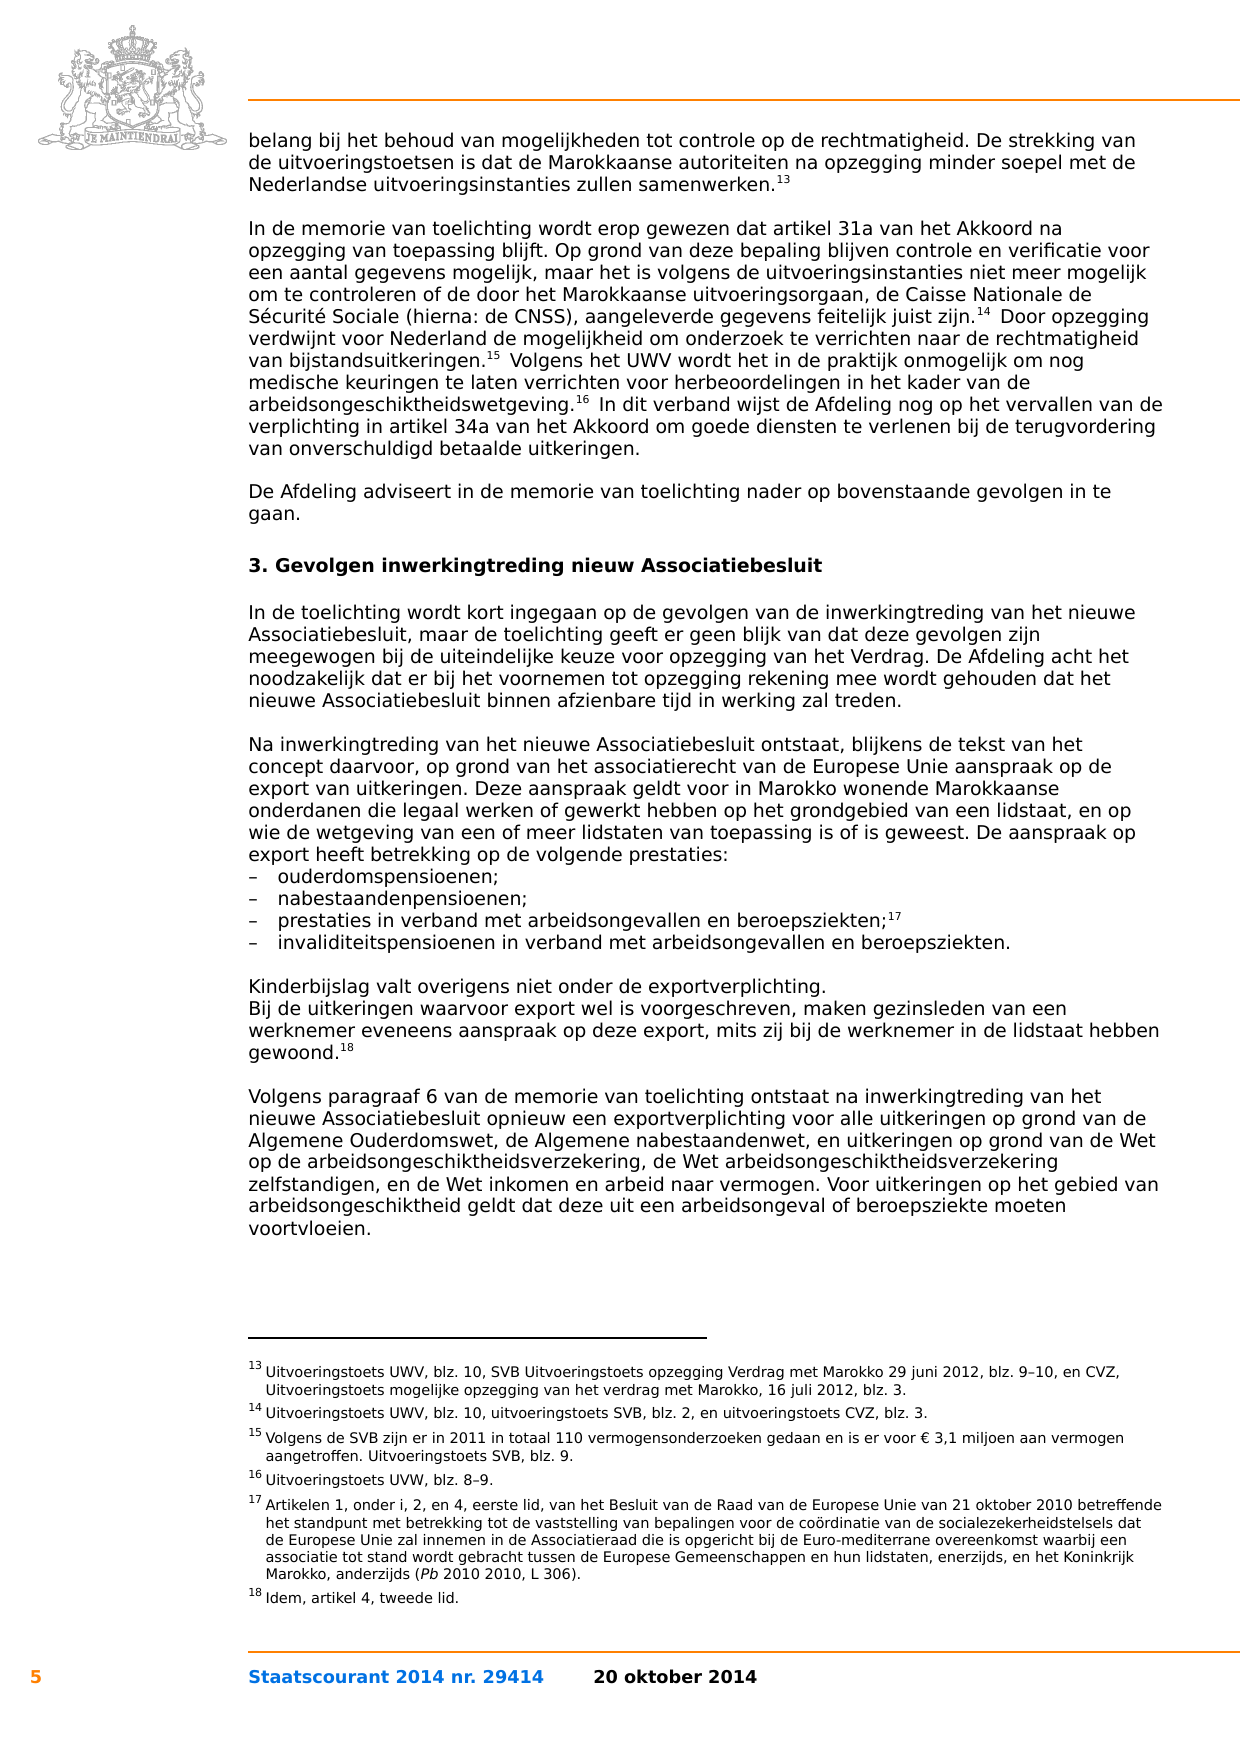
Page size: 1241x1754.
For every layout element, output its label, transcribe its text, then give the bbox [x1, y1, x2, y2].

text Kinderbijslag valt overigens niet onder de exportverplichting. [248, 976, 1163, 998]
text In de toelichting wordt kort ingegaan op de gevolgen van de inwerkingtreding van het nieuwe Associatiebesluit, maar de toelichting geeft er geen blijk van dat deze gevolgen zijn meegewogen bij de uiteindelijke keuze voor opzegging van het Verdrag. De Afdeling acht het noodzakelijk dat er bij het voornemen tot opzegging rekening mee wordt gehouden dat het nieuwe Associatiebesluit binnen afzienbare tijd in werking zal treden. [248, 602, 1163, 712]
text Uitvoeringstoets UWV, blz. 10, SVB Uitvoeringstoets opzegging Verdrag met Marokko 29 juni 2012, blz. 9–10, en CVZ, Uitvoeringstoets mogelijke opzegging van het verdrag met Marokko, 16 juli 2012, blz. 3. [248, 1359, 1163, 1398]
text – invaliditeitspensioenen in verband met arbeidsongevallen en beroepsziekten. [248, 932, 1163, 954]
text – prestaties in verband met arbeidsongevallen en beroepsziekten; [248, 910, 1163, 932]
text Bij de uitkeringen waarvoor export wel is voorgeschreven, maken gezinsleden van een werknemer eveneens aanspraak op deze export, mits zij bij de werknemer in de lidstaat hebben gewoond. [248, 998, 1163, 1064]
text De Afdeling adviseert in de memorie van toelichting nader op bovenstaande gevolgen in te gaan. [248, 481, 1163, 525]
text – ouderdomspensioenen; [248, 866, 1163, 888]
text Uitvoeringstoets UWV, blz. 10, uitvoeringstoets SVB, blz. 2, en uitvoeringstoets CVZ, blz. 3. [248, 1401, 1163, 1423]
text In de memorie van toelichting wordt erop gewezen dat artikel 31a van het Akkoord na opzegging van toepassing blijft. Op grond van deze bepaling blijven controle en verificatie voor een aantal gegevens mogelijk, maar het is volgens de uitvoeringsinstanties niet meer mogelijk om te controleren of de door het Marokkaanse uitvoeringsorgaan, de Caisse Nationale de Sécurité Sociale (hierna: de CNSS), aangeleverde gegevens feitelijk juist zijn. Door opzegging verdwijnt voor Nederland de mogelijkheid om onderzoek te verrichten naar de rechtmatigheid van bijstandsuitkeringen. Volgens het UWV wordt het in de praktijk onmogelijk om nog medische keuringen te laten verrichten voor herbeoordelingen in het kader van de arbeidsongeschiktheidswetgeving. In dit verband wijst de Afdeling nog op het vervallen van de verplichting in artikel 34a van het Akkoord om goede diensten te verlenen bij de terugvordering van onverschuldigd betaalde uitkeringen. [248, 218, 1163, 459]
text Idem, artikel 4, tweede lid. [248, 1586, 1163, 1608]
text Uitvoeringstoets UVW, blz. 8–9. [248, 1468, 1163, 1490]
text Artikelen 1, onder i, 2, en 4, eerste lid, van het Besluit van de Raad van de Europese Unie van 21 oktober 2010 betreffende het standpunt met betrekking tot de vaststelling van bepalingen voor de coördinatie van de socialezekerheidstelsels dat de Europese Unie zal innemen in de Associatieraad die is opgericht bij de Euro-mediterrane overeenkomst waarbij een associatie tot stand wordt gebracht tussen de Europese Gemeenschappen en hun lidstaten, enerzijds, en het Koninkrijk Marokko, anderzijds (Pb 2010 2010, L 306). [248, 1493, 1163, 1583]
text Volgens de SVB zijn er in 2011 in totaal 110 vermogensonderzoeken gedaan en is er voor € 3,1 miljoen aan vermogen aangetroffen. Uitvoeringstoets SVB, blz. 9. [248, 1426, 1163, 1465]
subtitle 3. Gevolgen inwerkingtreding nieuw Associatiebesluit [248, 555, 1163, 577]
picture [38, 25, 227, 150]
text – nabestaandenpensioenen; [248, 888, 1163, 910]
text Na inwerkingtreding van het nieuwe Associatiebesluit ontstaat, blijkens de tekst van het concept daarvoor, op grond van het associatierecht van de Europese Unie aanspraak op de export van uitkeringen. Deze aanspraak geldt voor in Marokko wonende Marokkaanse onderdanen die legaal werken of gewerkt hebben op het grondgebied van een lidstaat, en op wie de wetgeving van een of meer lidstaten van toepassing is of is geweest. De aanspraak op export heeft betrekking op de volgende prestaties: [248, 734, 1163, 866]
text Volgens paragraaf 6 van de memorie van toelichting ontstaat na inwerkingtreding van het nieuwe Associatiebesluit opnieuw een exportverplichting voor alle uitkeringen op grond van de Algemene Ouderdomswet, de Algemene nabestaandenwet, en uitkeringen op grond van de Wet op de arbeidsongeschiktheidsverzekering, de Wet arbeidsongeschiktheidsverzekering zelfstandigen, en de Wet inkomen en arbeid naar vermogen. Voor uitkeringen op het gebied van arbeidsongeschiktheid geldt dat deze uit een arbeidsongeval of beroepsziekte moeten voortvloeien. [248, 1086, 1163, 1239]
text belang bij het behoud van mogelijkheden tot controle op de rechtmatigheid. De strekking van de uitvoeringstoetsen is dat de Marokkaanse autoriteiten na opzegging minder soepel met de Nederlandse uitvoeringsinstanties zullen samenwerken. [248, 130, 1163, 196]
